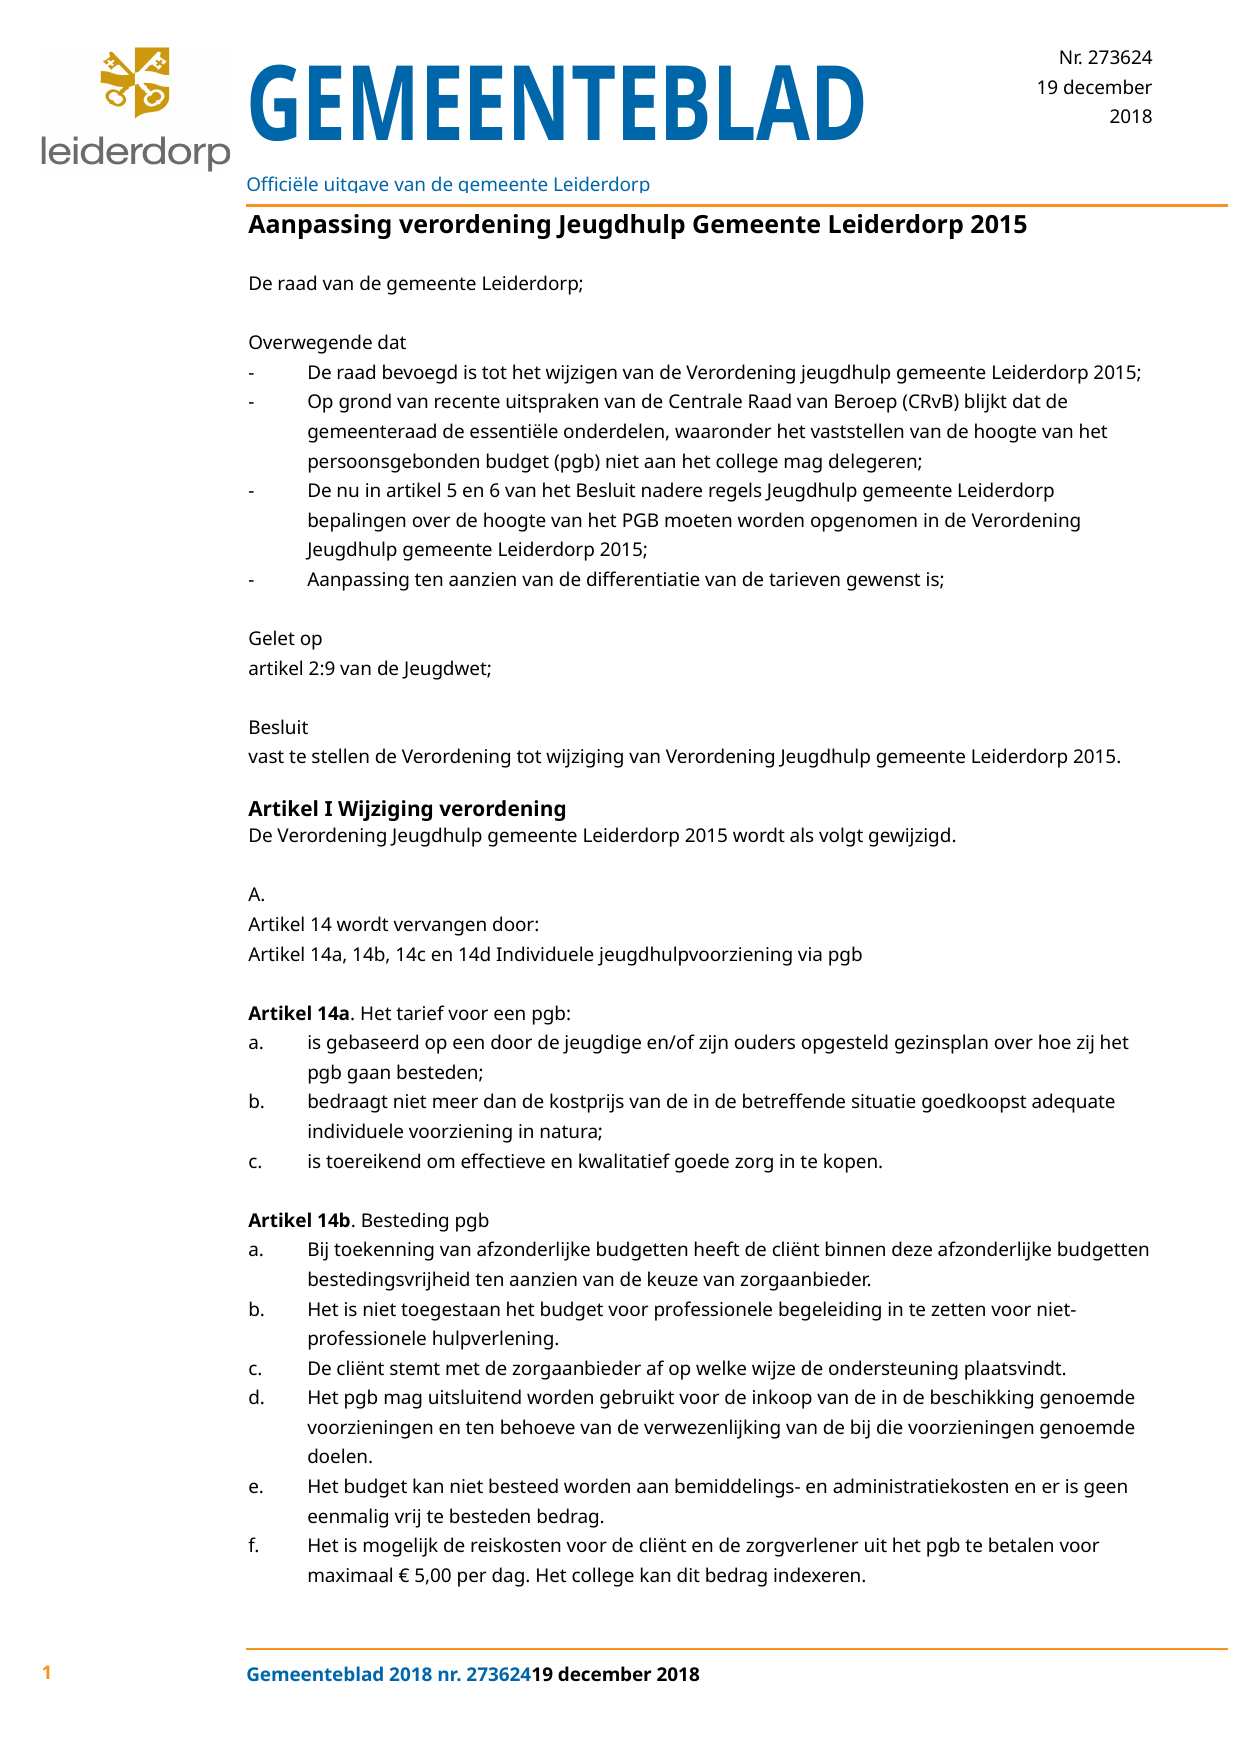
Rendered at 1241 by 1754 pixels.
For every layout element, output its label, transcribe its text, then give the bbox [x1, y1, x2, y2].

list Het is mogelijk de reiskosten voor de cliënt en de zorgverlener uit het pgb te betalen voor maximaal € 5,00 per dag. Het college kan dit bedrag indexeren. [248, 1532, 1152, 1588]
text Aanpassing verordening Jeugdhulp Gemeente Leiderdorp 2015 [248, 207, 1152, 241]
list Het is niet toegestaan het budget voor professionele begeleiding in te zetten voor niet-professionele hulpverlening. [248, 1296, 1152, 1351]
list is toereikend om effectieve en kwalitatief goede zorg in te kopen. [248, 1148, 1152, 1174]
text De raad van de gemeente Leiderdorp; [248, 270, 1152, 296]
list De raad bevoegd is tot het wijzigen van de Verordening jeugdhulp gemeente Leiderdorp 2015; [248, 359, 1152, 385]
text Artikel 14 wordt vervangen door: [248, 911, 1152, 937]
list Het budget kan niet besteed worden aan bemiddelings- en administratiekosten en er is geen eenmalig vrij te besteden bedrag. [248, 1473, 1152, 1529]
text De Verordening Jeugdhulp gemeente Leiderdorp 2015 wordt als volgt gewijzigd. [248, 822, 1152, 848]
text Artikel 14a. Het tarief voor een pgb: [248, 1000, 1152, 1026]
picture [41, 47, 231, 172]
list Het pgb mag uitsluitend worden gebruikt voor de inkoop van de in de beschikking genoemde voorzieningen en ten behoeve van de verwezenlijking van de bij die voorzieningen genoemde doelen. [248, 1384, 1152, 1469]
list De cliënt stemt met de zorgaanbieder af op welke wijze de ondersteuning plaatsvindt. [248, 1355, 1152, 1381]
list De nu in artikel 5 en 6 van het Besluit nadere regels Jeugdhulp gemeente Leiderdorp bepalingen over de hoogte van het PGB moeten worden opgenomen in de Verordening Jeugdhulp gemeente Leiderdorp 2015; [248, 477, 1152, 562]
text artikel 2:9 van de Jeugdwet; [248, 655, 1152, 681]
list Op grond van recente uitspraken van de Centrale Raad van Beroep (CRvB) blijkt dat de gemeenteraad de essentiële onderdelen, waaronder het vaststellen van de hoogte van het persoonsgebonden budget (pgb) niet aan het college mag delegeren; [248, 389, 1152, 473]
text A. [248, 882, 1152, 907]
text Artikel I Wijziging verordening [248, 794, 1152, 822]
text vast te stellen de Verordening tot wijziging van Verordening Jeugdhulp gemeente Leiderdorp 2015. [248, 744, 1152, 769]
list is gebaseerd op een door de jeugdige en/of zijn ouders opgesteld gezinsplan over hoe zij het pgb gaan besteden; [248, 1029, 1152, 1085]
text Overwegende dat [248, 329, 1152, 355]
list Aanpassing ten aanzien van de differentiatie van de tarieven gewenst is; [248, 566, 1152, 592]
list bedraagt niet meer dan de kostprijs van de in de betreffende situatie goedkoopst adequate individuele voorziening in natura; [248, 1089, 1152, 1144]
text Artikel 14a, 14b, 14c en 14d Individuele jeugdhulpvoorziening via pgb [248, 941, 1152, 967]
text Artikel 14b. Besteding pgb [248, 1207, 1152, 1233]
text Gelet op [248, 625, 1152, 651]
text Besluit [248, 714, 1152, 740]
list Bij toekenning van afzonderlijke budgetten heeft de cliënt binnen deze afzonderlijke budgetten bestedingsvrijheid ten aanzien van de keuze van zorgaanbieder. [248, 1237, 1152, 1292]
